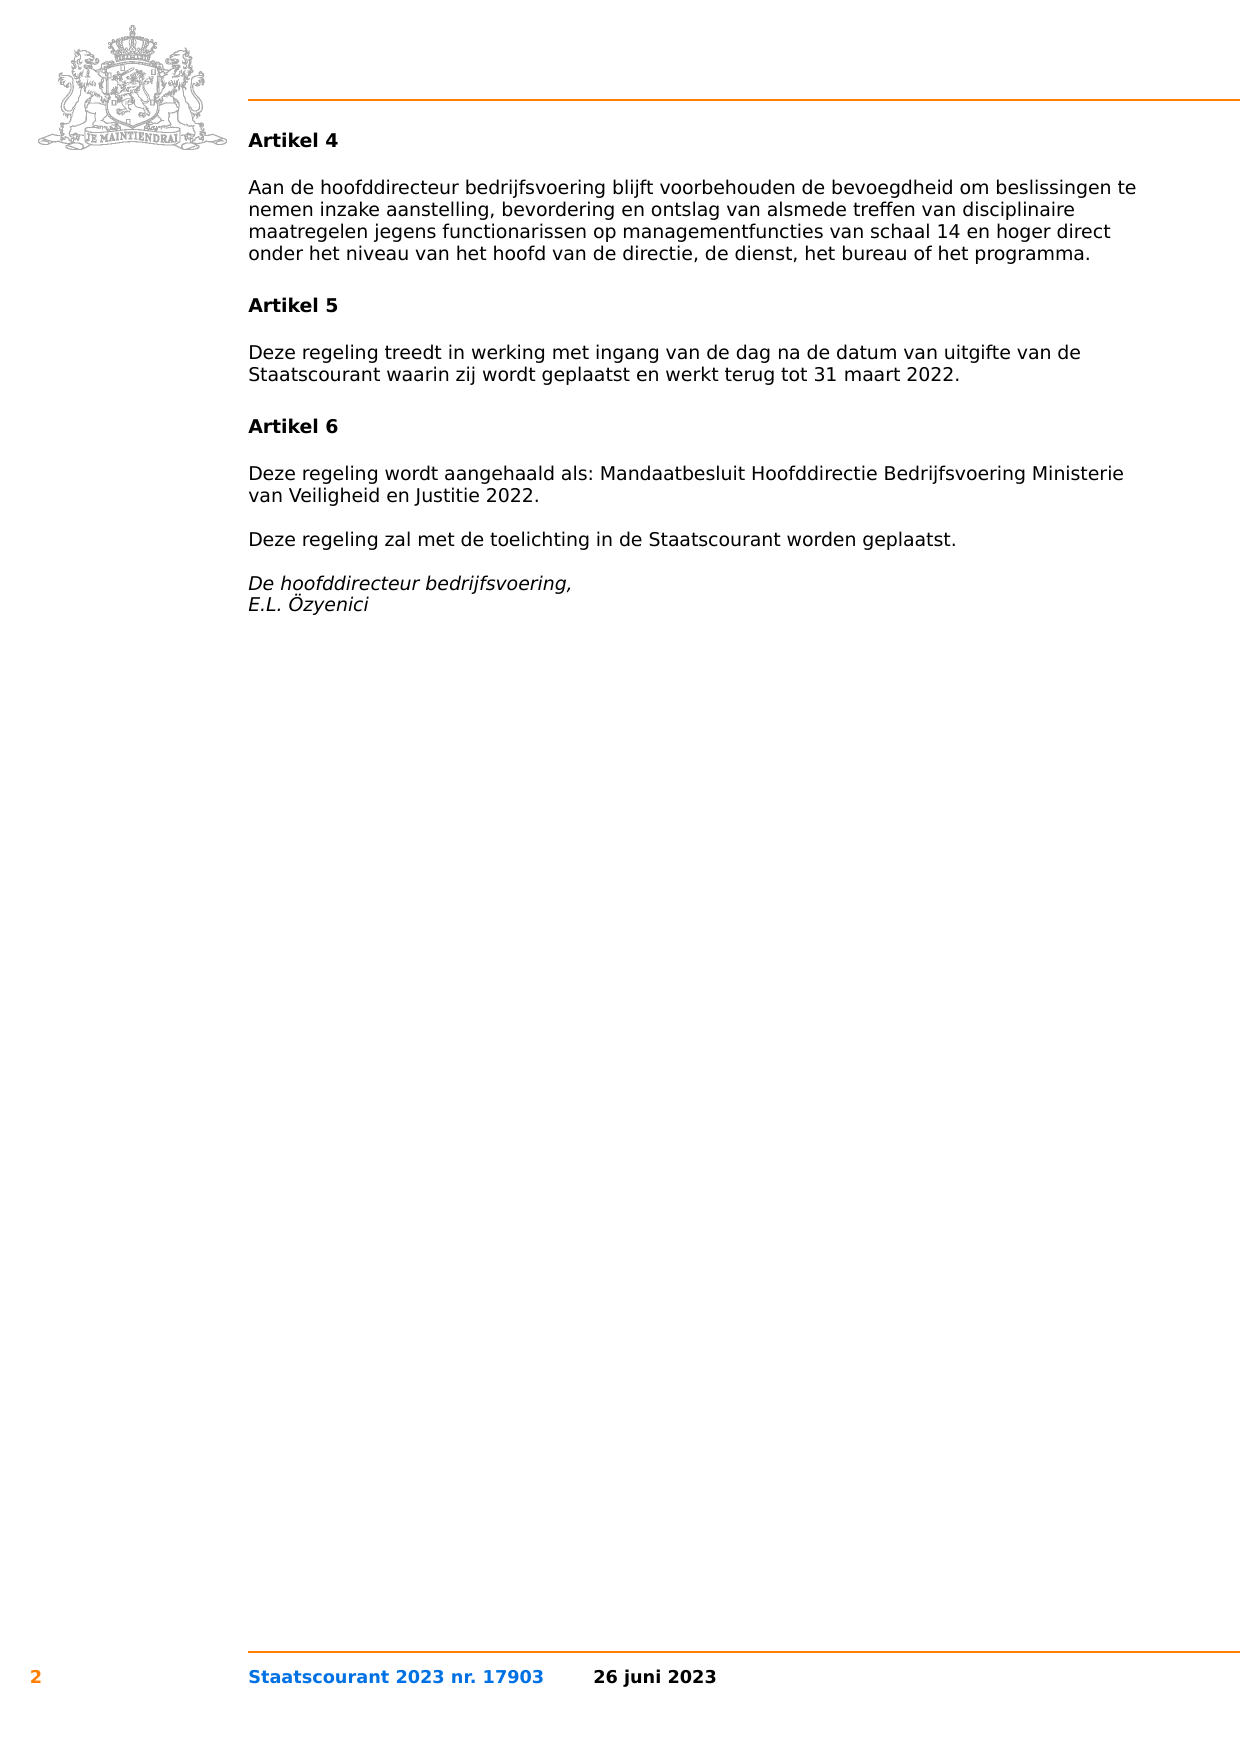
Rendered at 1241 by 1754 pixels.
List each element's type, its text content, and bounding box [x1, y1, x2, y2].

picture [38, 25, 227, 150]
text Deze regeling treedt in werking met ingang van de dag na de datum van uitgifte van de Staatscourant waarin zij wordt geplaatst en werkt terug tot 31 maart 2022. [248, 342, 1163, 386]
text De hoofddirecteur bedrijfsvoering, E.L. Özyenici [248, 572, 1163, 616]
subtitle Artikel 6 [248, 416, 1163, 438]
text Deze regeling wordt aangehaald als: Mandaatbesluit Hoofddirectie Bedrijfsvoering Ministerie van Veiligheid en Justitie 2022. [248, 463, 1163, 507]
text Deze regeling zal met de toelichting in de Staatscourant worden geplaatst. [248, 528, 1163, 551]
subtitle Artikel 4 [248, 130, 1163, 152]
subtitle Artikel 5 [248, 295, 1163, 317]
text Aan de hoofddirecteur bedrijfsvoering blijft voorbehouden de bevoegdheid om beslissingen te nemen inzake aanstelling, bevordering en ontslag van alsmede treffen van disciplinaire maatregelen jegens functionarissen op managementfuncties van schaal 14 en hoger direct onder het niveau van het hoofd van de directie, de dienst, het bureau of het programma. [248, 177, 1163, 265]
